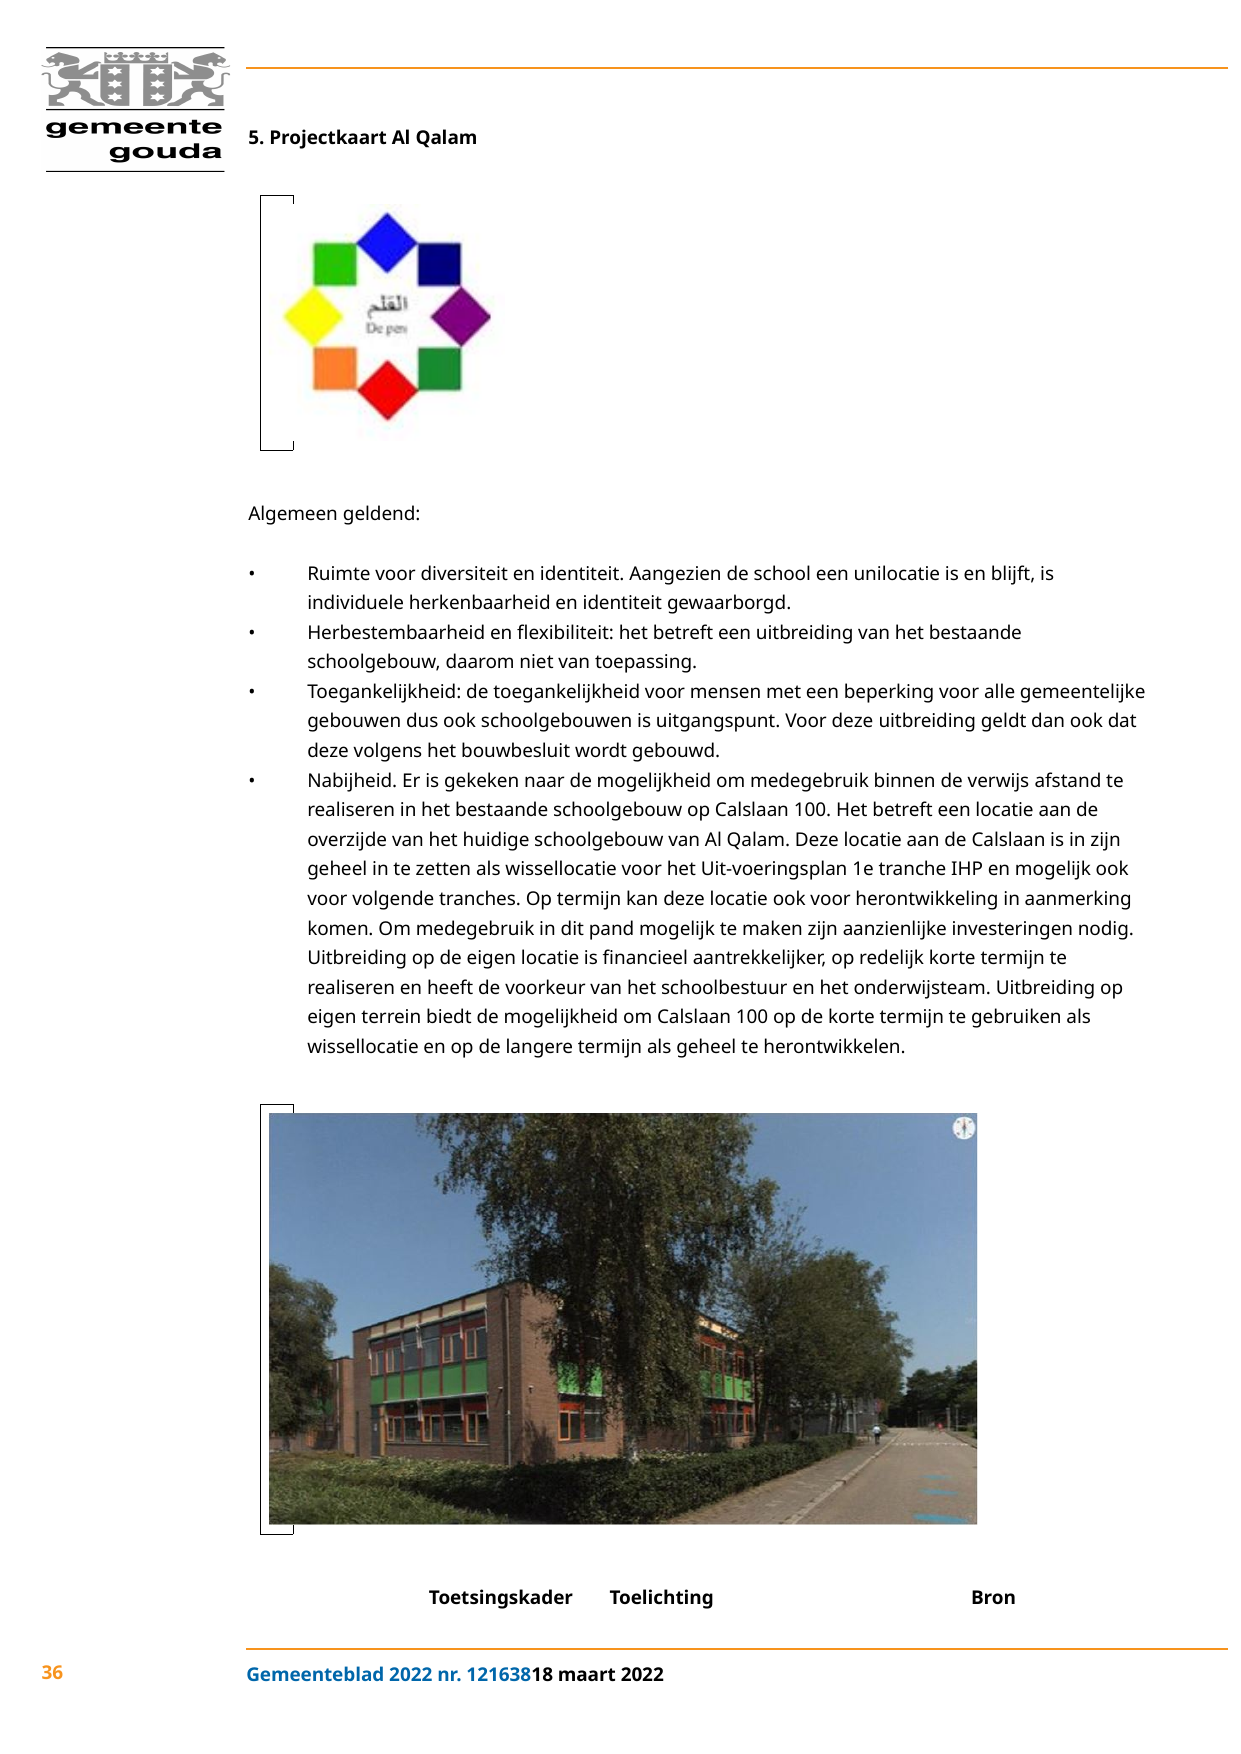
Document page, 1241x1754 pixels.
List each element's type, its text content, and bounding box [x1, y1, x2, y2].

table_header [248, 1585, 429, 1610]
list Nabijheid. Er is gekeken naar de mogelijkheid om medegebruik binnen de verwijs­ afstand te realiseren in het bestaande schoolgebouw op Calslaan 100. Het betreft een locatie aan de overzijde van het huidige schoolgebouw van Al Qalam. Deze locatie aan de Calslaan is in zijn geheel in te zetten als wissellocatie voor het Uit-voeringsplan 1e tranche IHP en mogelijk ook voor volgende tranches. Op termijn kan deze locatie ook voor herontwikkeling in aanmerking komen. Om medegebruik in dit pand mogelijk te maken zijn aanzienlijke investeringen nodig. Uitbreiding op de eigen locatie is financieel aantrekkelijker, op redelijk korte termijn te realiseren en heeft de voorkeur van het schoolbestuur en het onderwijsteam. Uitbreiding op eigen terrein biedt de mogelijkheid om Calslaan 100 op de korte termijn te gebruiken als wissellocatie en op de langere termijn als geheel te herontwikkelen. [248, 767, 1152, 1059]
table_header Toelichting [609, 1585, 971, 1610]
text Algemeen geldend: [248, 501, 1152, 526]
table_header Bron [971, 1585, 1152, 1610]
list Toegankelijkheid: de toegankelijkheid voor mensen met een beperking voor alle gemeentelijke gebouwen dus ook schoolgebouwen is uitgangspunt. Voor deze ­uitbreiding geldt dan ook dat deze volgens het bouwbesluit wordt gebouwd. [248, 678, 1152, 763]
picture [268, 204, 505, 441]
list Herbestembaarheid en flexibiliteit: het betreft een uitbreiding van het bestaande schoolgebouw, daarom niet van toepassing. [248, 619, 1152, 674]
list Ruimte voor diversiteit en identiteit. Aangezien de school een unilocatie is en blijft, is individuele herkenbaarheid en identiteit gewaarborgd. [248, 560, 1152, 615]
text 5. Projectkaart Al Qalam [248, 124, 1152, 150]
picture [268, 1113, 978, 1525]
table_header Toetsingskader [429, 1585, 609, 1610]
picture [41, 47, 231, 172]
